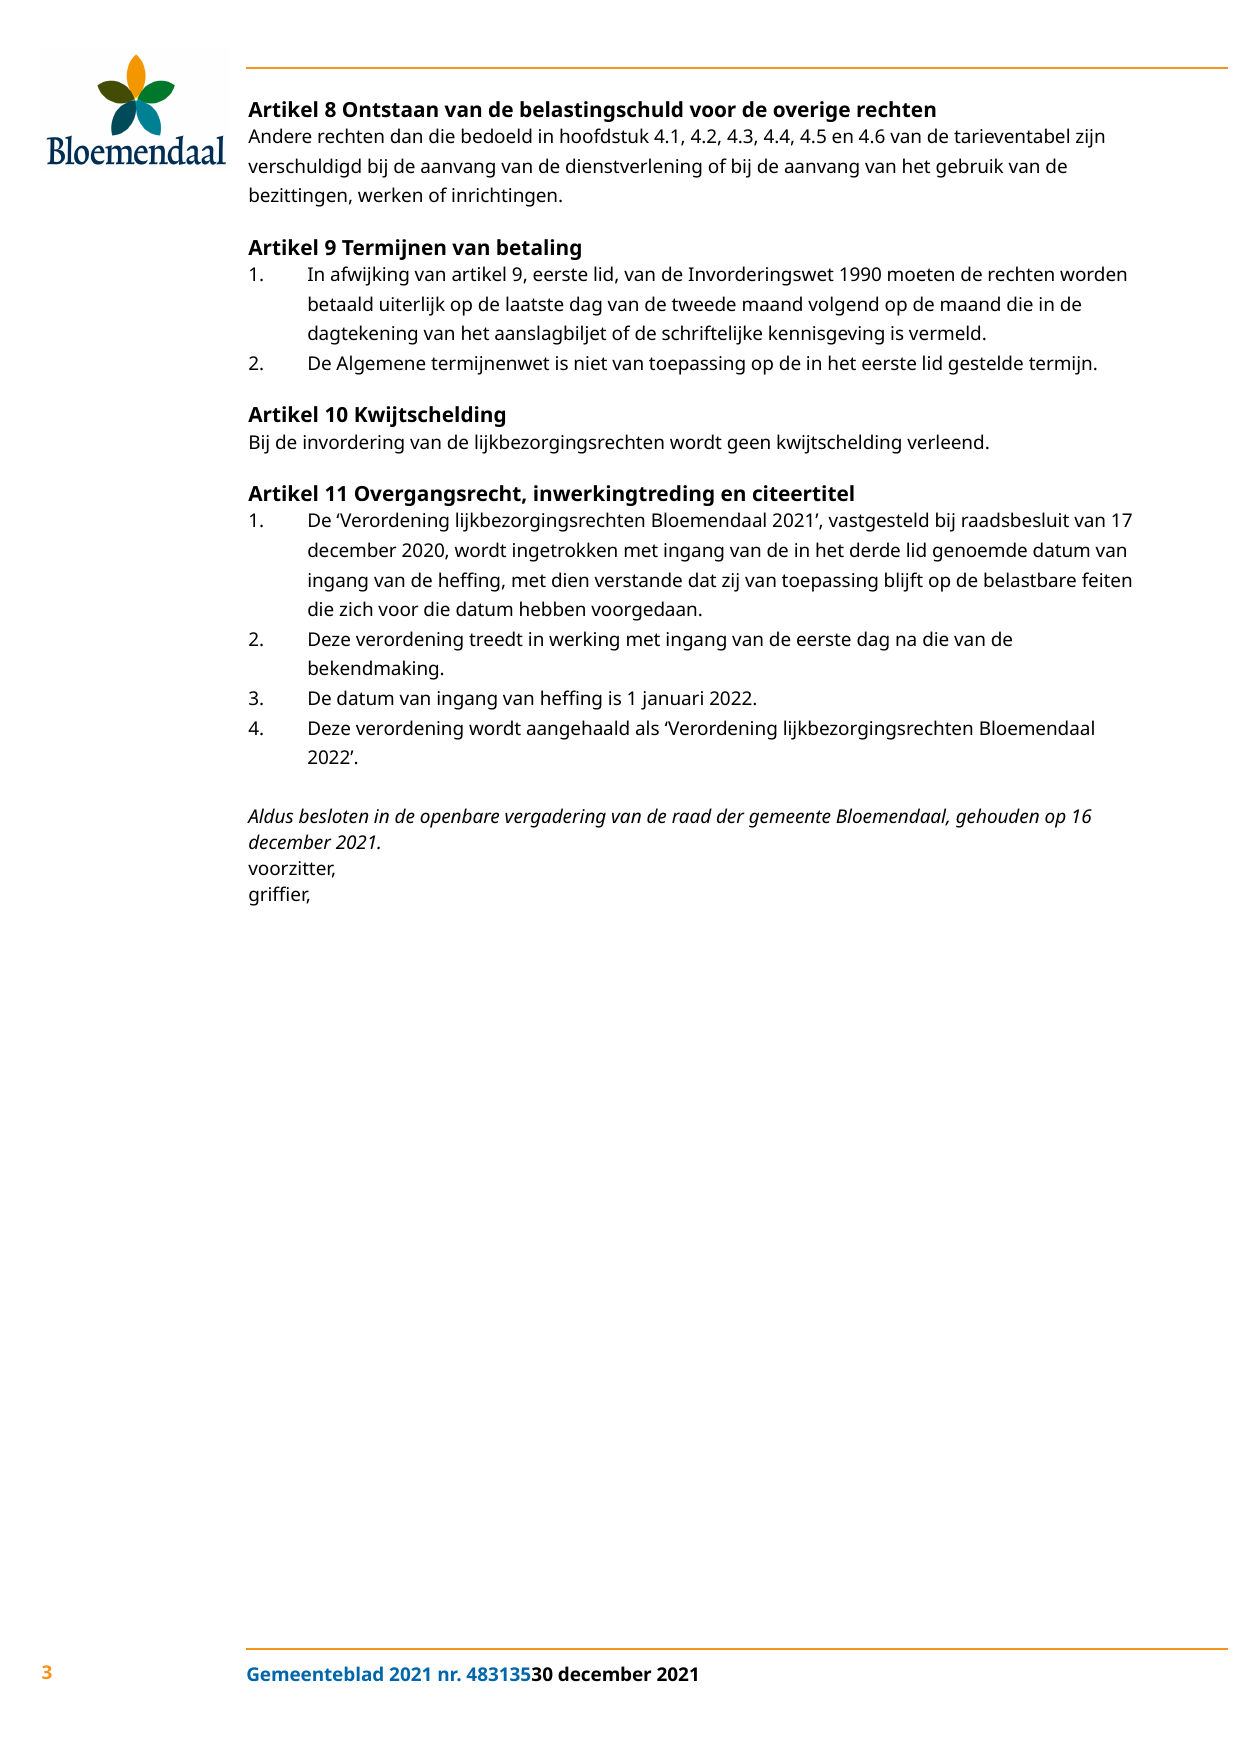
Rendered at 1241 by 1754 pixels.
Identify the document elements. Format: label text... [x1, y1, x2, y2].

text Andere rechten dan die bedoeld in hoofdstuk 4.1, 4.2, 4.3, 4.4, 4.5 en 4.6 van de tarieventabel zijn verschuldigd bij de aanvang van de dienstverlening of bij de aanvang van het gebruik van de bezittingen, werken of inrichtingen. [248, 123, 1152, 208]
picture [41, 47, 231, 172]
text voorzitter, [248, 855, 1152, 881]
text Artikel 10 Kwijtschelding [248, 400, 1152, 429]
text Artikel 8 Ontstaan van de belastingschuld voor de overige rechten [248, 95, 1152, 123]
list De Algemene termijnenwet is niet van toepassing op de in het eerste lid gestelde termijn. [248, 350, 1152, 376]
text griffier, [248, 881, 1152, 906]
text Artikel 11 Overgangsrecht, inwerkingtreding en citeertitel [248, 479, 1152, 508]
text Artikel 9 Termijnen van betaling [248, 233, 1152, 261]
list In afwijking van artikel 9, eerste lid, van de Invorderingswet 1990 moeten de rechten worden betaald uiterlijk op de laatste dag van de tweede maand volgend op de maand die in de dagtekening van het aanslagbiljet of de schriftelijke kennisgeving is vermeld. [248, 261, 1152, 346]
text Aldus besloten in de openbare vergadering van de raad der gemeente Bloemendaal, gehouden op 16 december 2021. [248, 803, 1152, 855]
list De ‘Verordening lijkbezorgingsrechten Bloemendaal 2021’, vastgesteld bij raadsbesluit van 17 december 2020, wordt ingetrokken met ingang van de in het derde lid genoemde datum van ingang van de heffing, met dien verstande dat zij van toepassing blijft op de belastbare feiten die zich voor die datum hebben voorgedaan. [248, 508, 1152, 622]
list Deze verordening treedt in werking met ingang van de eerste dag na die van de bekendmaking. [248, 626, 1152, 681]
list De datum van ingang van heffing is 1 januari 2022. [248, 685, 1152, 711]
list Deze verordening wordt aangehaald als ‘Verordening lijkbezorgingsrechten Bloemendaal 2022’. [248, 715, 1152, 770]
text Bij de invordering van de lijkbezorgingsrechten wordt geen kwijtschelding verleend. [248, 429, 1152, 454]
